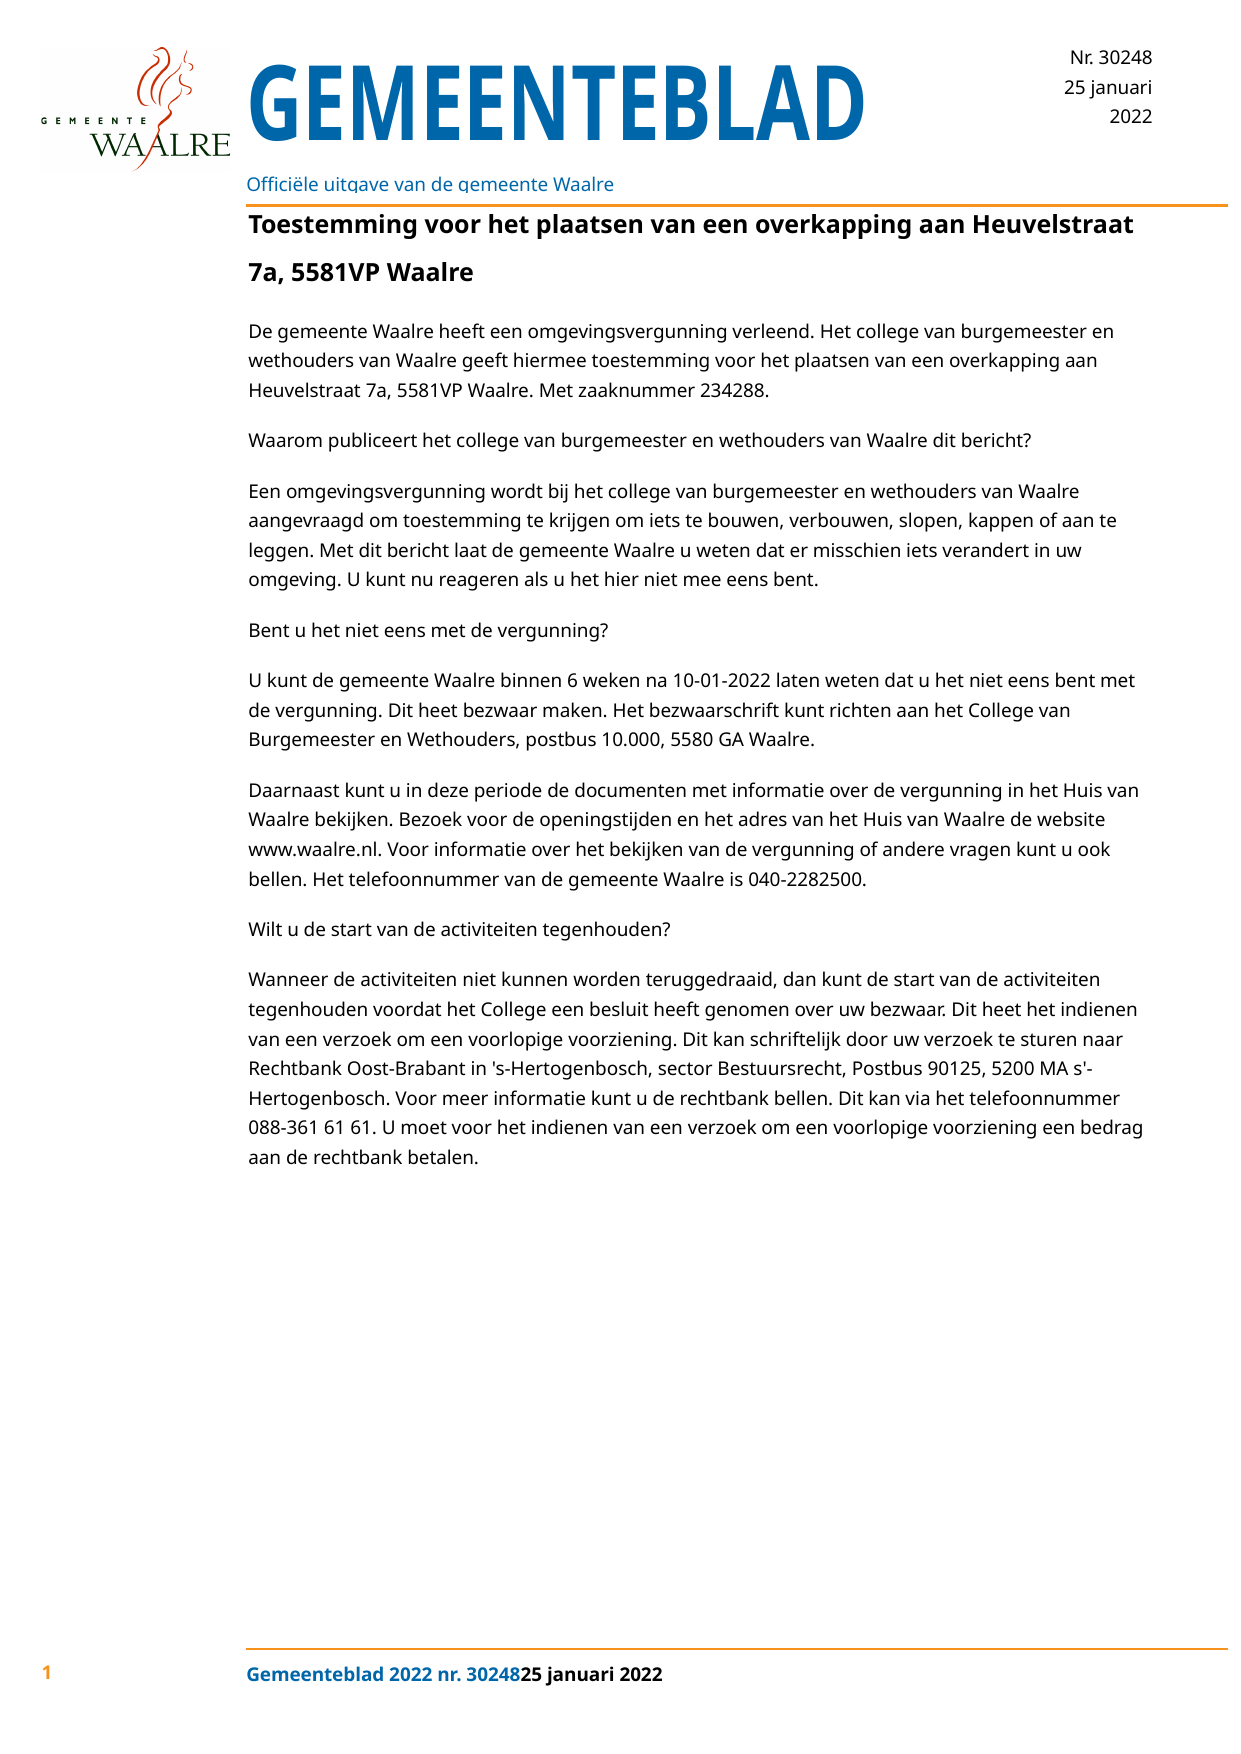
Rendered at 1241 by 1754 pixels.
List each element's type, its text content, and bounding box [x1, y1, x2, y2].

text Toestemming voor het plaatsen van een overkapping aan Heuvelstraat 7a, 5581VP Waalre [248, 207, 1152, 288]
text Een omgevingsvergunning wordt bij het college van burgemeester en wethouders van Waalre aangevraagd om toestemming te krijgen om iets te bouwen, verbouwen, slopen, kappen of aan te leggen. Met dit bericht laat de gemeente Waalre u weten dat er misschien iets verandert in uw omgeving. U kunt nu reageren als u het hier niet mee eens bent. [248, 478, 1152, 592]
text Wilt u de start van de activiteiten tegenhouden? [248, 916, 1152, 942]
picture [41, 47, 231, 172]
text Daarnaast kunt u in deze periode de documenten met informatie over de vergunning in het Huis van Waalre bekijken. Bezoek voor de openingstijden en het adres van het Huis van Waalre de website www.waalre.nl. Voor informatie over het bekijken van de vergunning of andere vragen kunt u ook bellen. Het telefoonnummer van de gemeente Waalre is 040-2282500. [248, 777, 1152, 892]
text De gemeente Waalre heeft een omgevingsvergunning verleend. Het college van burgemeester en wethouders van Waalre geeft hiermee toestemming voor het plaatsen van een overkapping aan Heuvelstraat 7a, 5581VP Waalre. Met zaaknummer 234288. [248, 318, 1152, 403]
text Waarom publiceert het college van burgemeester en wethouders van Waalre dit bericht? [248, 427, 1152, 453]
text Bent u het niet eens met de vergunning? [248, 617, 1152, 643]
text Wanneer de activiteiten niet kunnen worden teruggedraaid, dan kunt de start van de activiteiten tegenhouden voordat het College een besluit heeft genomen over uw bezwaar. Dit heet het indienen van een verzoek om een voorlopige voorziening. Dit kan schriftelijk door uw verzoek te sturen naar Rechtbank Oost-Brabant in 's-Hertogenbosch, sector Bestuursrecht, Postbus 90125, 5200 MA s'-Hertogenbosch. Voor meer informatie kunt u de rechtbank bellen. Dit kan via het telefoonnummer 088-361 61 61. U moet voor het indienen van een verzoek om een voorlopige voorziening een bedrag aan de rechtbank betalen. [248, 967, 1152, 1170]
text U kunt de gemeente Waalre binnen 6 weken na 10-01-2022 laten weten dat u het niet eens bent met de vergunning. Dit heet bezwaar maken. Het bezwaarschrift kunt richten aan het College van Burgemeester en Wethouders, postbus 10.000, 5580 GA Waalre. [248, 667, 1152, 752]
